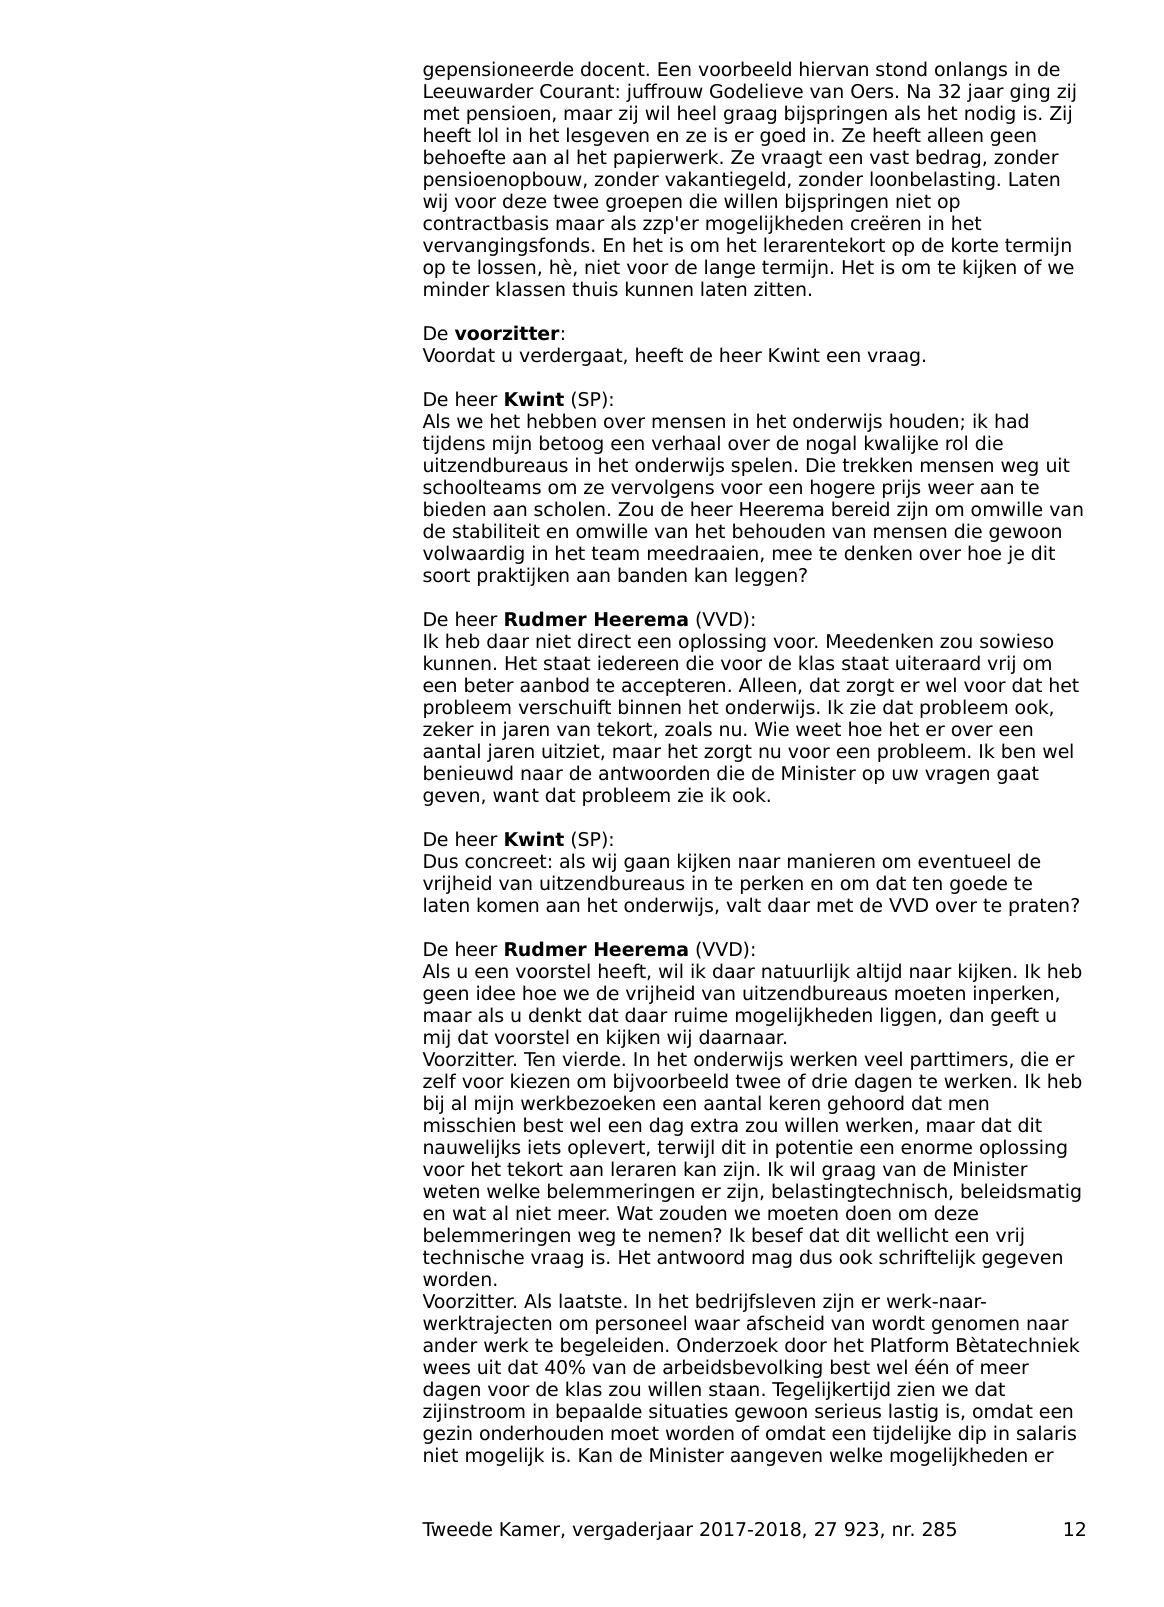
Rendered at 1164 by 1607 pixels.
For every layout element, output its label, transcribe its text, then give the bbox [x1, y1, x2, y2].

text Als u een voorstel heeft, wil ik daar natuurlijk altijd naar kijken. Ik heb geen idee hoe we de vrijheid van uitzendbureaus moeten inperken, maar als u denkt dat daar ruime mogelijkheden liggen, dan geeft u mij dat voorstel en kijken wij daarnaar. [422, 961, 1087, 1049]
text De voorzitter: [422, 323, 1087, 345]
text De heer Kwint (SP): [422, 829, 1087, 851]
text gepensioneerde docent. Een voorbeeld hiervan stond onlangs in de Leeuwarder Courant: juffrouw Godelieve van Oers. Na 32 jaar ging zij met pensioen, maar zij wil heel graag bijspringen als het nodig is. Zij heeft lol in het lesgeven en ze is er goed in. Ze heeft alleen geen behoefte aan al het papierwerk. Ze vraagt een vast bedrag, zonder pensioenopbouw, zonder vakantiegeld, zonder loonbelasting. Laten wij voor deze twee groepen die willen bijspringen niet op contractbasis maar als zzp'er mogelijkheden creëren in het vervangingsfonds. En het is om het lerarentekort op de korte termijn op te lossen, hè, niet voor de lange termijn. Het is om te kijken of we minder klassen thuis kunnen laten zitten. [422, 59, 1087, 301]
text Als we het hebben over mensen in het onderwijs houden; ik had tijdens mijn betoog een verhaal over de nogal kwalijke rol die uitzendbureaus in het onderwijs spelen. Die trekken mensen weg uit schoolteams om ze vervolgens voor een hogere prijs weer aan te bieden aan scholen. Zou de heer Heerema bereid zijn om omwille van de stabiliteit en omwille van het behouden van mensen die gewoon volwaardig in het team meedraaien, mee te denken over hoe je dit soort praktijken aan banden kan leggen? [422, 411, 1087, 587]
text De heer Rudmer Heerema (VVD): [422, 609, 1087, 631]
text De heer Rudmer Heerema (VVD): [422, 939, 1087, 961]
text De heer Kwint (SP): [422, 389, 1087, 411]
text Voorzitter. Als laatste. In het bedrijfsleven zijn er werk-naar-werktrajecten om personeel waar afscheid van wordt genomen naar ander werk te begeleiden. Onderzoek door het Platform Bètatechniek wees uit dat 40% van de arbeidsbevolking best wel één of meer dagen voor de klas zou willen staan. Tegelijkertijd zien we dat zijinstroom in bepaalde situaties gewoon serieus lastig is, omdat een gezin onderhouden moet worden of omdat een tijdelijke dip in salaris niet mogelijk is. Kan de Minister aangeven welke mogelijkheden er [422, 1291, 1087, 1467]
text Voordat u verdergaat, heeft de heer Kwint een vraag. [422, 345, 1087, 367]
text Voorzitter. Ten vierde. In het onderwijs werken veel parttimers, die er zelf voor kiezen om bijvoorbeeld twee of drie dagen te werken. Ik heb bij al mijn werkbezoeken een aantal keren gehoord dat men misschien best wel een dag extra zou willen werken, maar dat dit nauwelijks iets oplevert, terwijl dit in potentie een enorme oplossing voor het tekort aan leraren kan zijn. Ik wil graag van de Minister weten welke belemmeringen er zijn, belastingtechnisch, beleidsmatig en wat al niet meer. Wat zouden we moeten doen om deze belemmeringen weg te nemen? Ik besef dat dit wellicht een vrij technische vraag is. Het antwoord mag dus ook schriftelijk gegeven worden. [422, 1049, 1087, 1291]
text Dus concreet: als wij gaan kijken naar manieren om eventueel de vrijheid van uitzendbureaus in te perken en om dat ten goede te laten komen aan het onderwijs, valt daar met de VVD over te praten? [422, 851, 1087, 917]
text Ik heb daar niet direct een oplossing voor. Meedenken zou sowieso kunnen. Het staat iedereen die voor de klas staat uiteraard vrij om een beter aanbod te accepteren. Alleen, dat zorgt er wel voor dat het probleem verschuift binnen het onderwijs. Ik zie dat probleem ook, zeker in jaren van tekort, zoals nu. Wie weet hoe het er over een aantal jaren uitziet, maar het zorgt nu voor een probleem. Ik ben wel benieuwd naar de antwoorden die de Minister op uw vragen gaat geven, want dat probleem zie ik ook. [422, 631, 1087, 807]
